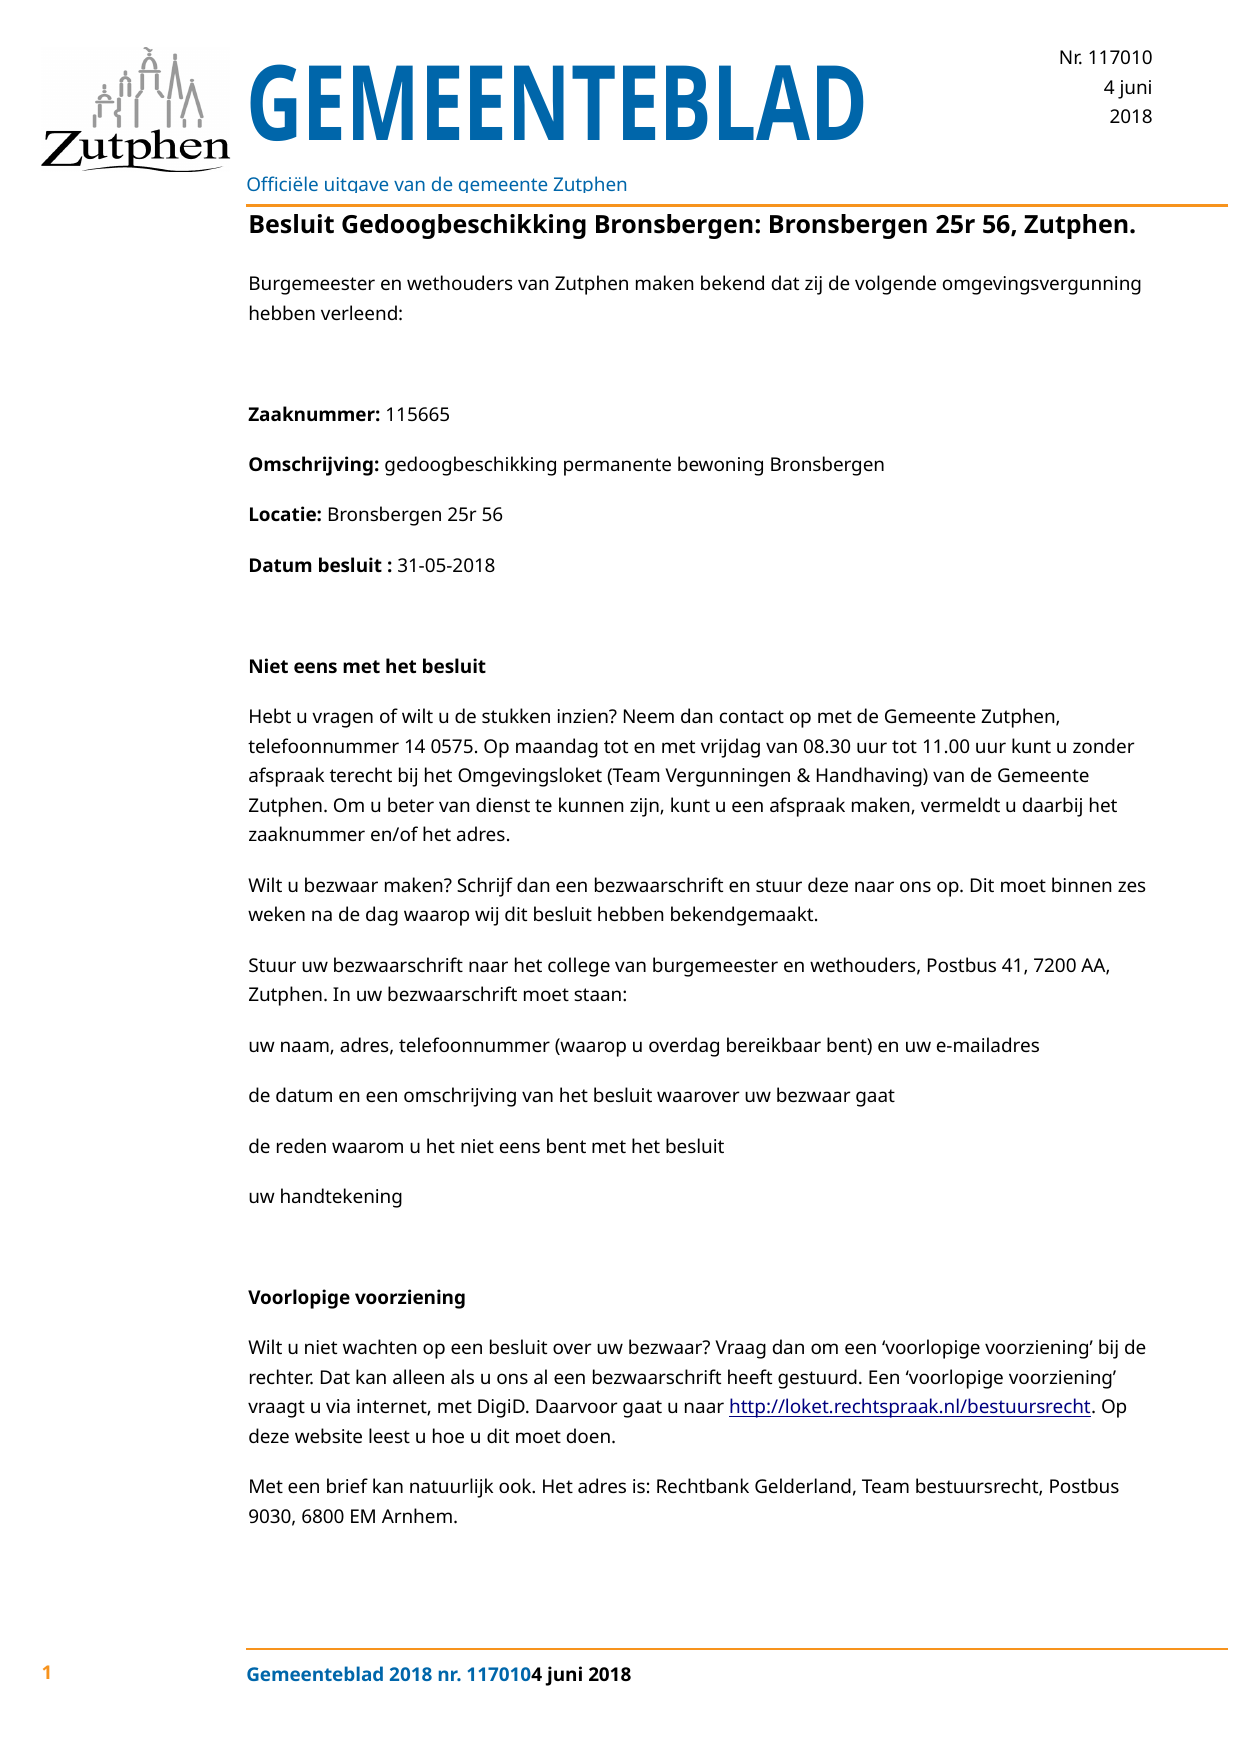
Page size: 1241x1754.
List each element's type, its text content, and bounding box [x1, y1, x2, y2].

text Stuur uw bezwaarschrift naar het college van burgemeester en wethouders, Postbus 41, 7200 AA, Zutphen. In uw bezwaarschrift moet staan: [248, 952, 1152, 1007]
text Besluit Gedoogbeschikking Bronsbergen: Bronsbergen 25r 56, Zutphen. [248, 207, 1152, 241]
text uw naam, adres, telefoonnummer (waarop u overdag bereikbaar bent) en uw e-mailadres [248, 1032, 1152, 1058]
text de reden waarom u het niet eens bent met het besluit [248, 1133, 1152, 1158]
text Hebt u vragen of wilt u de stukken inzien? Neem dan contact op met de Gemeente Zutphen, telefoonnummer 14 0575. Op maandag tot en met vrijdag van 08.30 uur tot 11.00 uur kunt u zonder afspraak terecht bij het Omgevingsloket (Team Vergunningen & Handhaving) van de Gemeente Zutphen. Om u beter van dienst te kunnen zijn, kunt u een afspraak maken, vermeldt u daarbij het zaaknummer en/of het adres. [248, 703, 1152, 847]
picture [41, 47, 231, 172]
text de datum en een omschrijving van het besluit waarover uw bezwaar gaat [248, 1082, 1152, 1108]
text Datum besluit : 31-05-2018 [248, 552, 1152, 578]
text Burgemeester en wethouders van Zutphen maken bekend dat zij de volgende omgevingsvergunning hebben verleend: [248, 270, 1152, 326]
text Omschrijving: gedoogbeschikking permanente bewoning Bronsbergen [248, 451, 1152, 477]
text uw handtekening [248, 1183, 1152, 1209]
text Zaaknummer: 115665 [248, 401, 1152, 426]
text Wilt u niet wachten op een besluit over uw bezwaar? Vraag dan om een ‘voorlopige voorziening’ bij de rechter. Dat kan alleen als u ons al een bezwaarschrift heeft gestuurd. Een ‘voorlopige voorziening’ vraagt u via internet, met DigiD. Daarvoor gaat u naar http://loket.rechtspraak.nl/bestuursrecht. Op deze website leest u hoe u dit moet doen. [248, 1334, 1152, 1449]
text Locatie: Bronsbergen 25r 56 [248, 502, 1152, 527]
text Wilt u bezwaar maken? Schrijf dan een bezwaarschrift en stuur deze naar ons op. Dit moet binnen zes weken na de dag waarop wij dit besluit hebben bekendgemaakt. [248, 872, 1152, 927]
text Voorlopige voorziening [248, 1284, 1152, 1310]
text Met een brief kan natuurlijk ook. Het adres is: Rechtbank Gelderland, Team bestuursrecht, Postbus 9030, 6800 EM Arnhem. [248, 1474, 1152, 1529]
text Niet eens met het besluit [248, 653, 1152, 678]
